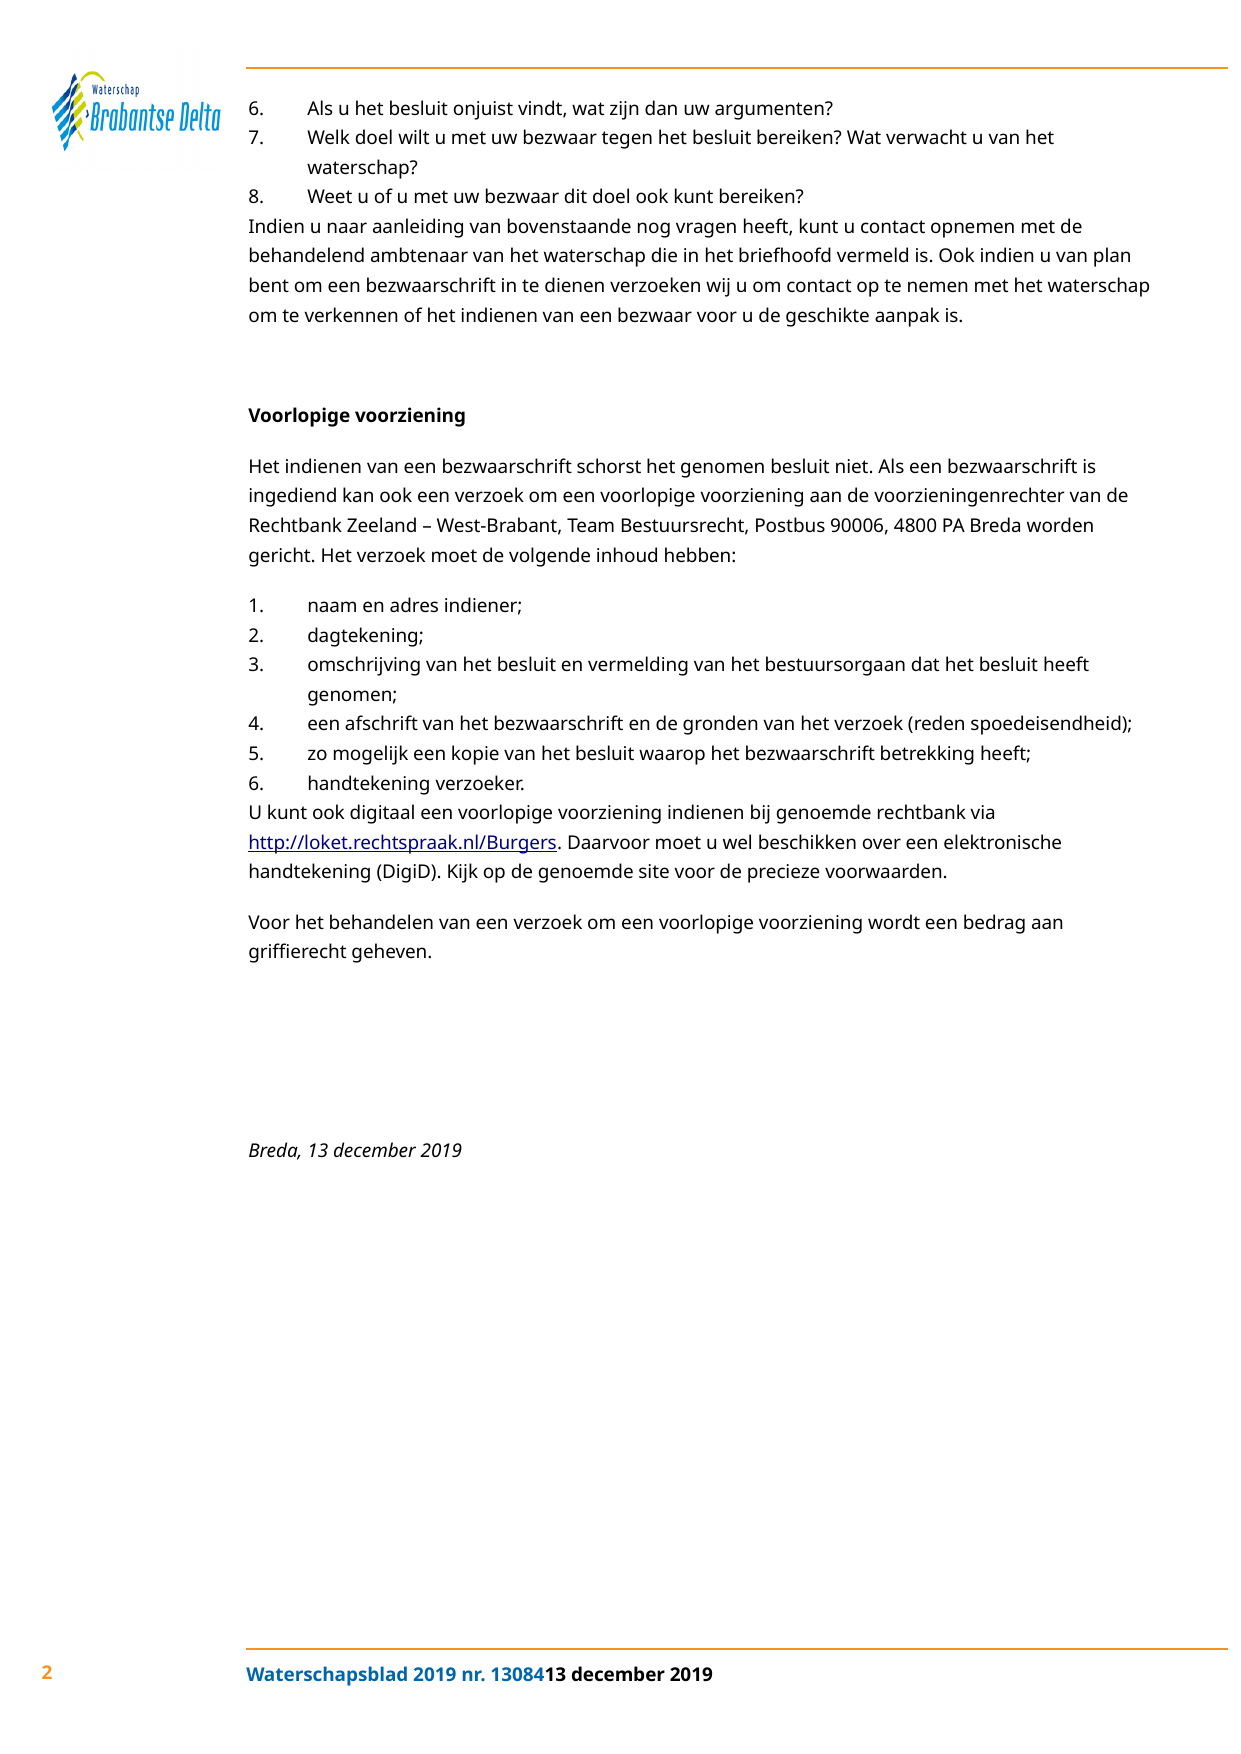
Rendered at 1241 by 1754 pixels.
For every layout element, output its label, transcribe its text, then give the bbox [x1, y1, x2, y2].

picture [41, 47, 231, 172]
text Breda, 13 december 2019 [248, 1138, 1152, 1163]
text Voorlopige voorziening [248, 403, 1152, 428]
list zo mogelijk een kopie van het besluit waarop het bezwaarschrift betrekking heeft; [248, 740, 1152, 766]
list Weet u of u met uw bezwaar dit doel ook kunt bereiken? [248, 183, 1152, 209]
text Voor het behandelen van een verzoek om een voorlopige voorziening wordt een bedrag aan griffierecht geheven. [248, 909, 1152, 964]
text Indien u naar aanleiding van bovenstaande nog vragen heeft, kunt u contact opnemen met de behandelend ambtenaar van het waterschap die in het briefhoofd vermeld is. Ook indien u van plan bent om een bezwaarschrift in te dienen verzoeken wij u om contact op te nemen met het waterschap om te verkennen of het indienen van een bezwaar voor u de geschikte aanpak is. [248, 213, 1152, 328]
text Het indienen van een bezwaarschrift schorst het genomen besluit niet. Als een bezwaarschrift is ingediend kan ook een verzoek om een voorlopige voorziening aan de voorzieningenrechter van de Rechtbank Zeeland – West-Brabant, Team Bestuursrecht, Postbus 90006, 4800 PA Breda worden gericht. Het verzoek moet de volgende inhoud hebben: [248, 453, 1152, 568]
list dagtekening; [248, 622, 1152, 648]
list Als u het besluit onjuist vindt, wat zijn dan uw argumenten? [248, 95, 1152, 121]
text U kunt ook digitaal een voorlopige voorziening indienen bij genoemde rechtbank via http://loket.rechtspraak.nl/Burgers. Daarvoor moet u wel beschikken over een elektronische handtekening (DigiD). Kijk op de genoemde site voor de precieze voorwaarden. [248, 799, 1152, 884]
list Welk doel wilt u met uw bezwaar tegen het besluit bereiken? Wat verwacht u van het waterschap? [248, 124, 1152, 180]
list een afschrift van het bezwaarschrift en de gronden van het verzoek (reden spoedeisendheid); [248, 711, 1152, 736]
list omschrijving van het besluit en vermelding van het bestuursorgaan dat het besluit heeft genomen; [248, 651, 1152, 707]
list naam en adres indiener; [248, 592, 1152, 618]
list handtekening verzoeker. [248, 770, 1152, 796]
